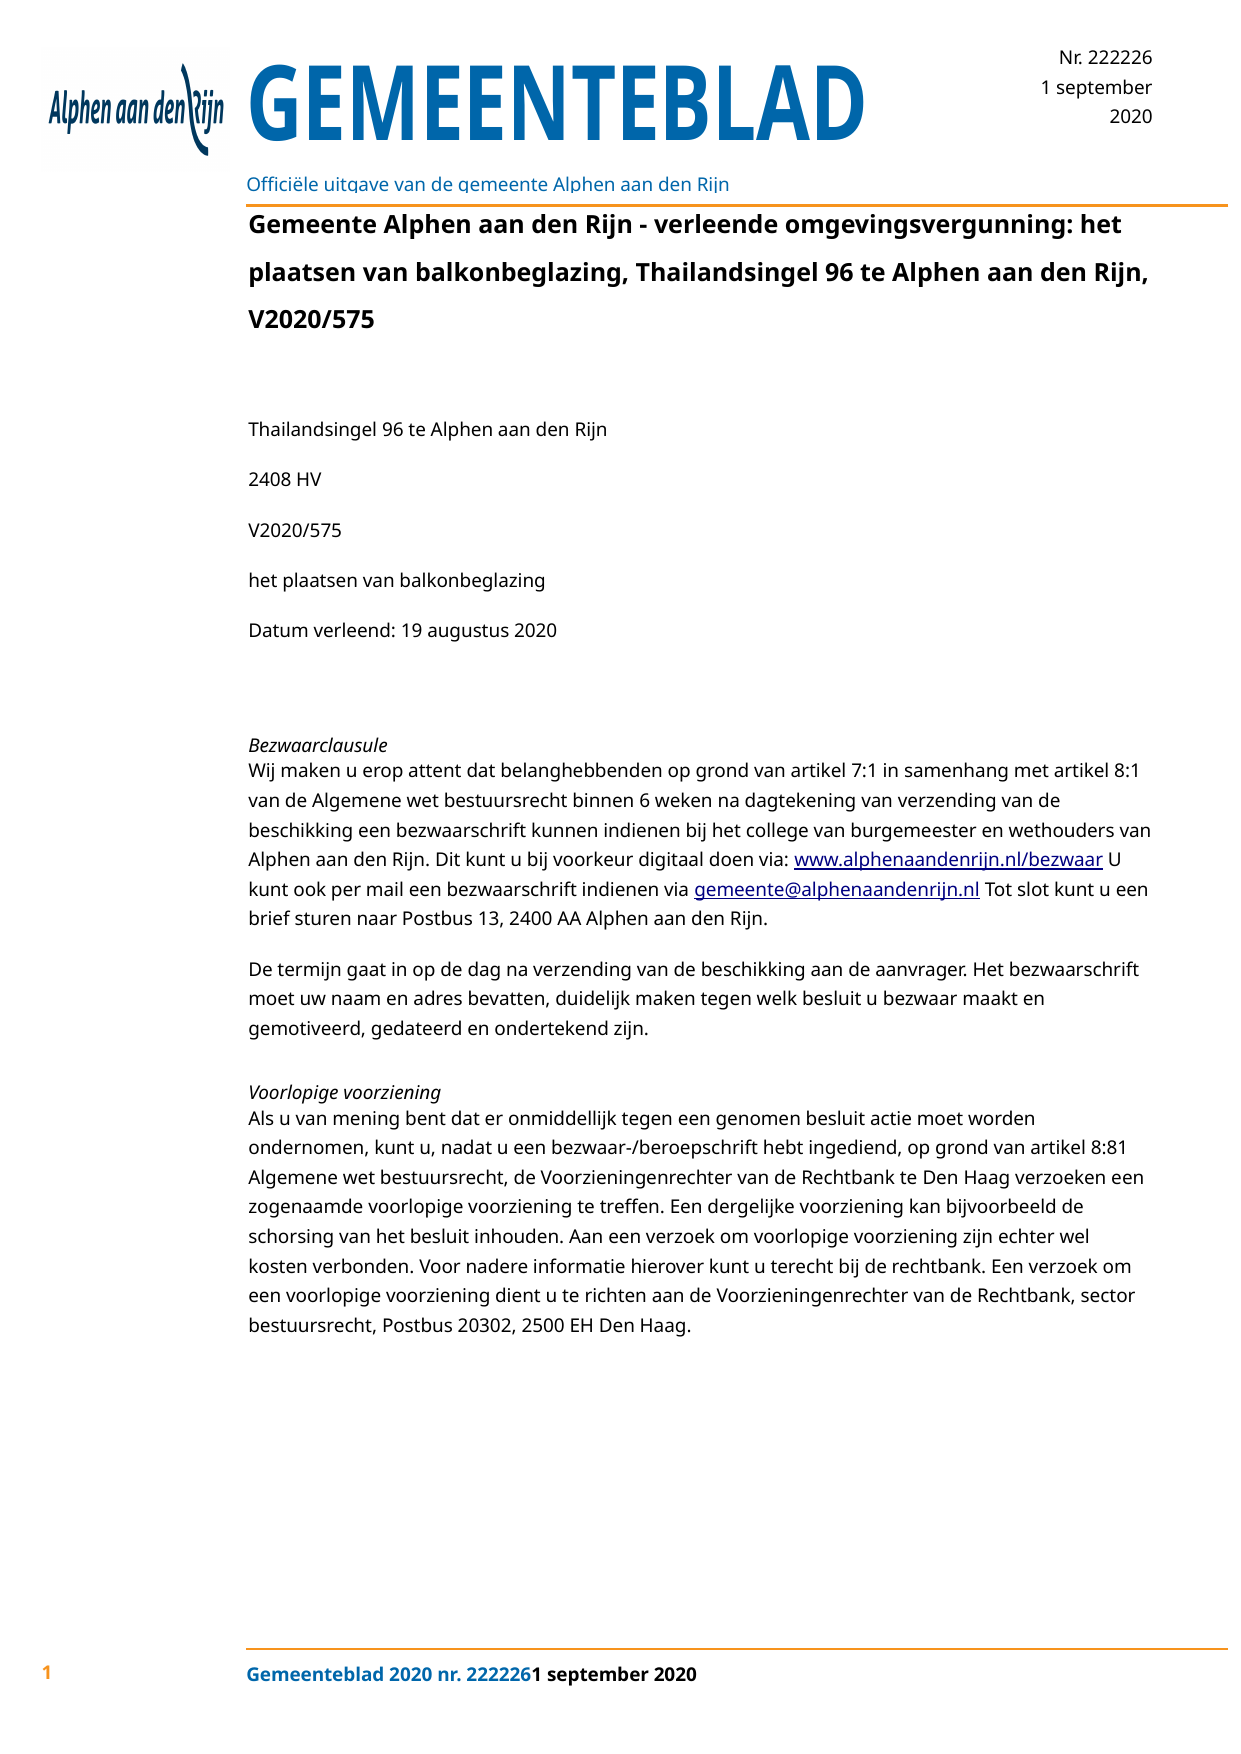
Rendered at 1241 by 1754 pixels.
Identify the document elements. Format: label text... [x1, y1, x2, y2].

text het plaatsen van balkonbeglazing [248, 567, 1152, 593]
text Bezwaarclausule [248, 732, 1152, 758]
text Als u van mening bent dat er onmiddellijk tegen een genomen besluit actie moet worden ondernomen, kunt u, nadat u een bezwaar-/beroepschrift hebt ingediend, op grond van artikel 8:81 Algemene wet bestuursrecht, de Voorzieningenrechter van de Rechtbank te Den Haag verzoeken een zogenaamde voorlopige voorziening te treffen. Een dergelijke voorziening kan bijvoorbeeld de schorsing van het besluit inhouden. Aan een verzoek om voorlopige voorziening zijn echter wel kosten verbonden. Voor nadere informatie hierover kunt u terecht bij de rechtbank. Een verzoek om een voorlopige voorziening dient u te richten aan de Voorzieningenrechter van de Rechtbank, sector bestuursrecht, Postbus 20302, 2500 EH Den Haag. [248, 1105, 1152, 1338]
text V2020/575 [248, 517, 1152, 542]
text Gemeente Alphen aan den Rijn - verleende omgevingsvergunning: het plaatsen van balkonbeglazing, Thailandsingel 96 te Alphen aan den Rijn, V2020/575 [248, 207, 1152, 336]
text De termijn gaat in op de dag na verzending van de beschikking aan de aanvrager. Het bezwaarschrift moet uw naam en adres bevatten, duidelijk maken tegen welk besluit u bezwaar maakt en gemotiveerd, gedateerd en ondertekend zijn. [248, 956, 1152, 1041]
text Voorlopige voorziening [248, 1079, 1152, 1105]
text 2408 HV [248, 466, 1152, 492]
text Thailandsingel 96 te Alphen aan den Rijn [248, 416, 1152, 442]
picture [41, 47, 231, 172]
text Wij maken u erop attent dat belanghebbenden op grond van artikel 7:1 in samenhang met artikel 8:1 van de Algemene wet bestuursrecht binnen 6 weken na dagtekening van verzending van de beschikking een bezwaarschrift kunnen indienen bij het college van burgemeester en wethouders van Alphen aan den Rijn. Dit kunt u bij voorkeur digitaal doen via: www.alphenaandenrijn.nl/bezwaar U kunt ook per mail een bezwaarschrift indienen via gemeente@alphenaandenrijn.nl Tot slot kunt u een brief sturen naar Postbus 13, 2400 AA Alphen aan den Rijn. [248, 758, 1152, 931]
text Datum verleend: 19 augustus 2020 [248, 618, 1152, 643]
